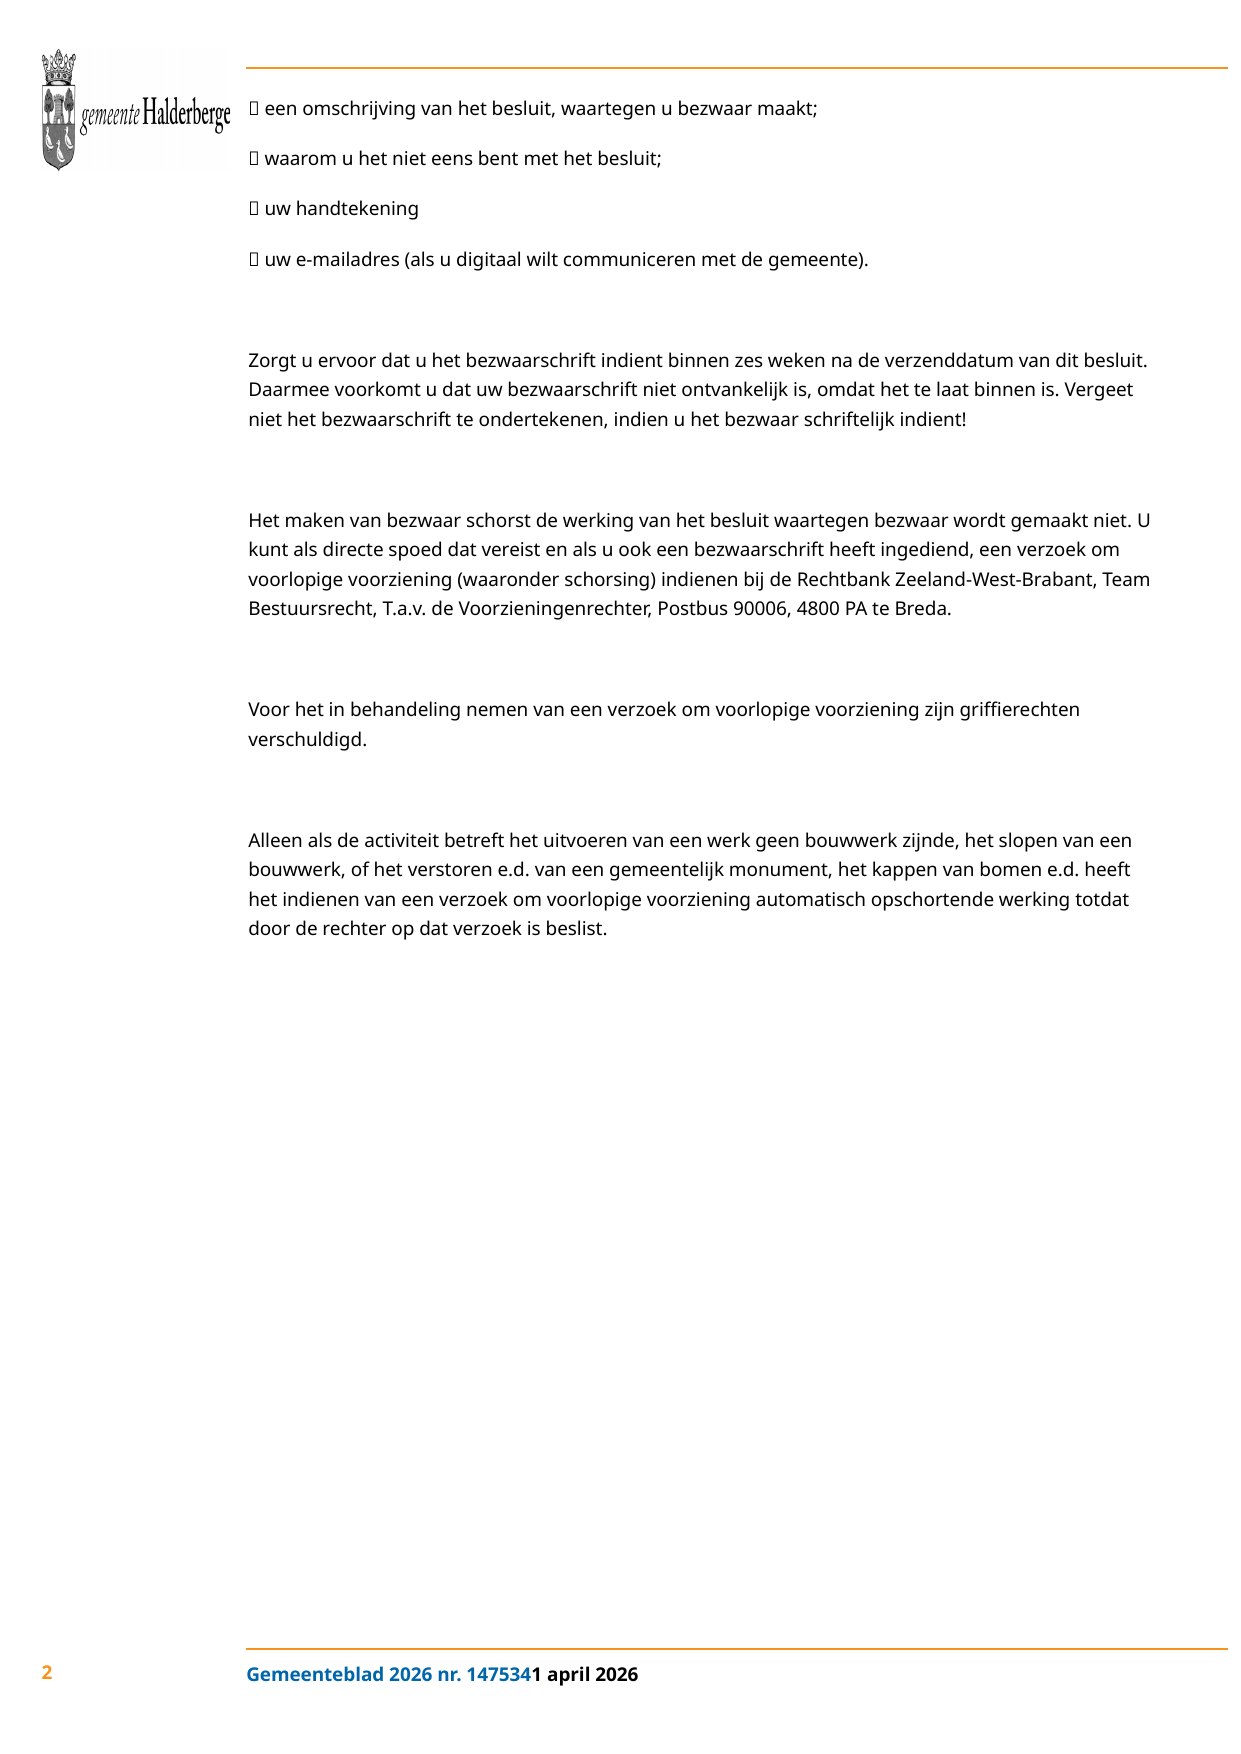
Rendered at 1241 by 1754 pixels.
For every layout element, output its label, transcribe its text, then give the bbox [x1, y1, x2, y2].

picture [41, 47, 231, 172]
text Voor het in behandeling nemen van een verzoek om voorlopige voorziening zijn griffierechten verschuldigd. [248, 696, 1152, 752]
text Zorgt u ervoor dat u het bezwaarschrift indient binnen zes weken na de verzenddatum van dit besluit. Daarmee voorkomt u dat uw bezwaarschrift niet ontvankelijk is, omdat het te laat binnen is. Vergeet niet het bezwaarschrift te ondertekenen, indien u het bezwaar schriftelijk indient! [248, 347, 1152, 432]
text  uw handtekening [248, 196, 1152, 221]
text  een omschrijving van het besluit, waartegen u bezwaar maakt; [248, 95, 1152, 121]
text Alleen als de activiteit betreft het uitvoeren van een werk geen bouwwerk zijnde, het slopen van een bouwwerk, of het verstoren e.d. van een gemeentelijk monument, het kappen van bomen e.d. heeft het indienen van een verzoek om voorlopige voorziening automatisch opschortende werking totdat door de rechter op dat verzoek is beslist. [248, 827, 1152, 941]
text  uw e-mailadres (als u digitaal wilt communiceren met de gemeente). [248, 246, 1152, 272]
text Het maken van bezwaar schorst de werking van het besluit waartegen bezwaar wordt gemaakt niet. U kunt als directe spoed dat vereist en als u ook een bezwaarschrift heeft ingediend, een verzoek om voorlopige voorziening (waaronder schorsing) indienen bij de Rechtbank Zeeland-West-Brabant, Team Bestuursrecht, T.a.v. de Voorzieningenrechter, Postbus 90006, 4800 PA te Breda. [248, 507, 1152, 621]
text  waarom u het niet eens bent met het besluit; [248, 145, 1152, 171]
